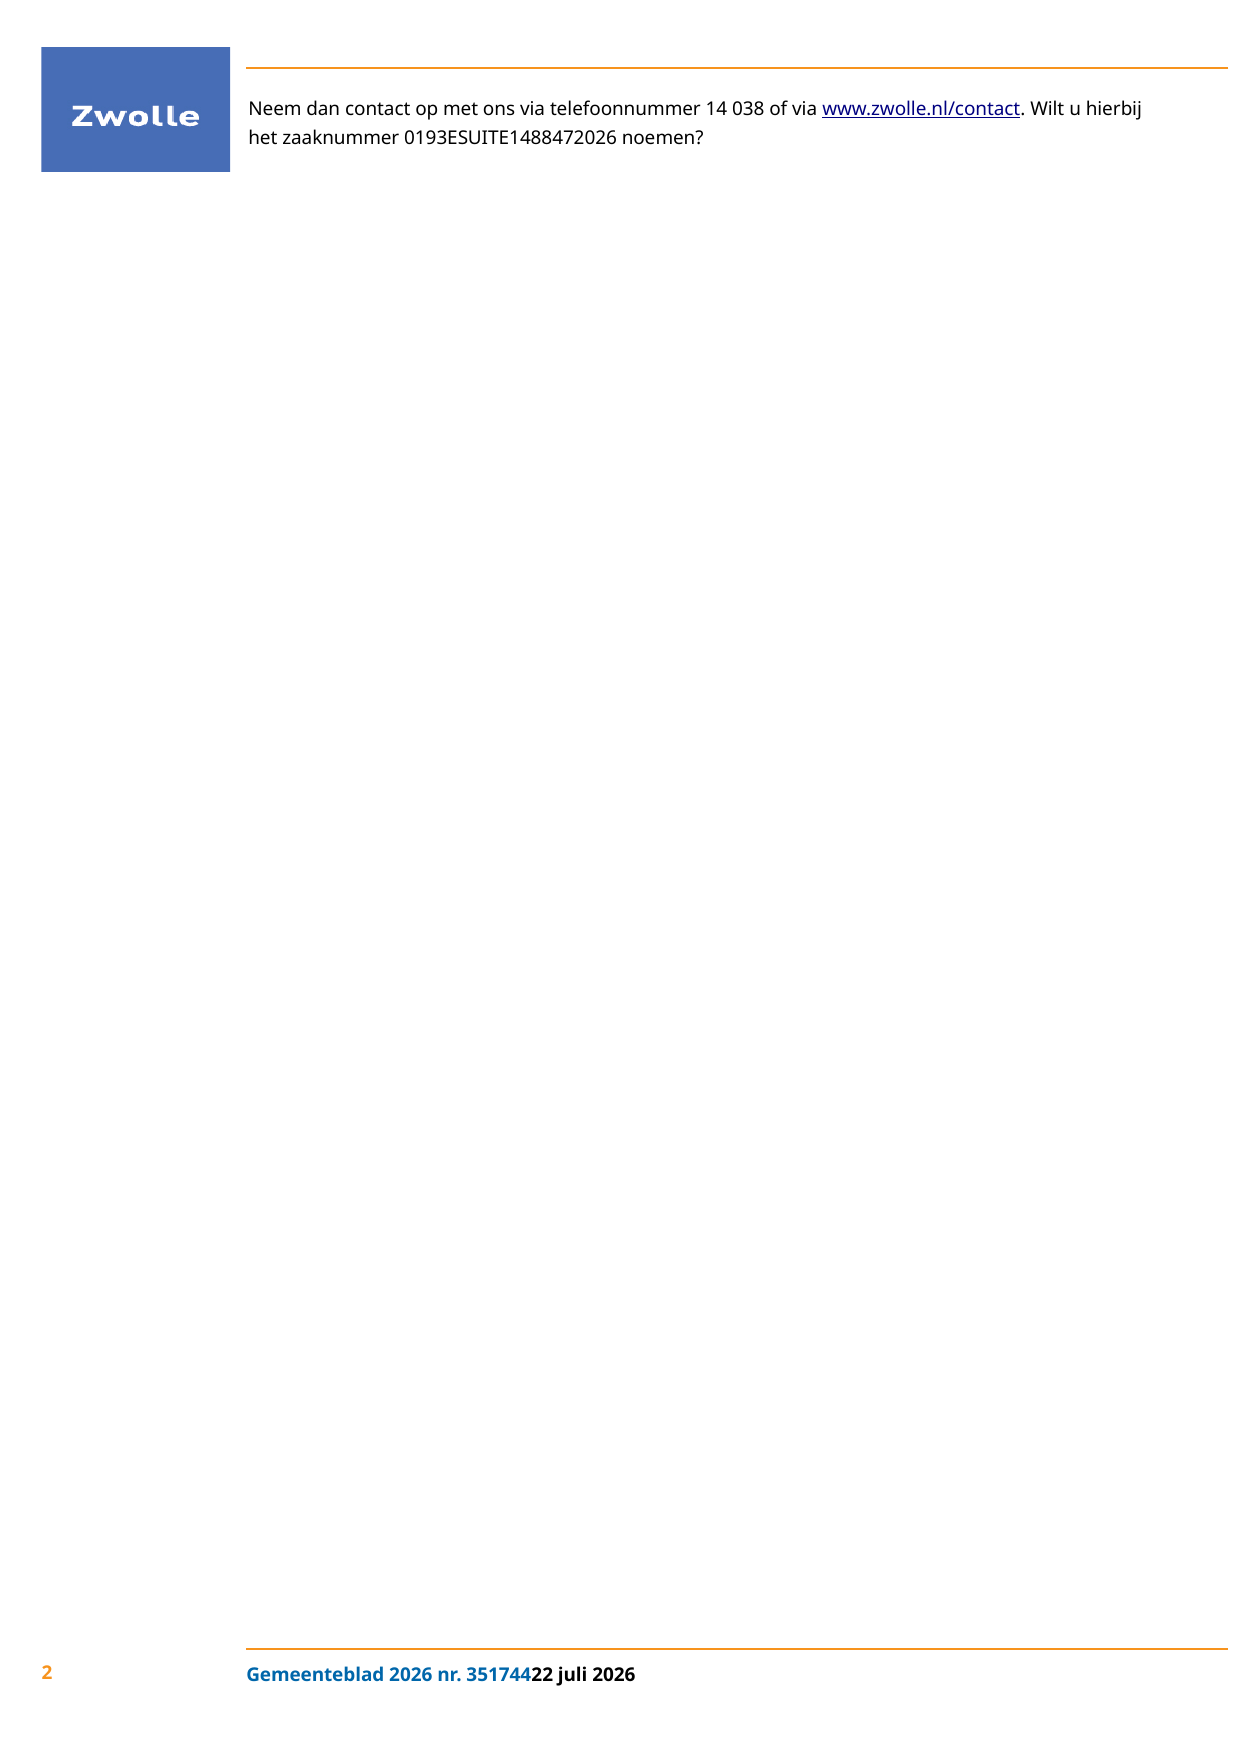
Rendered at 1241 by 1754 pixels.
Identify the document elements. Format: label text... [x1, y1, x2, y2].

picture [41, 47, 231, 172]
text Neem dan contact op met ons via telefoonnummer 14 038 of via www.zwolle.nl/contact. Wilt u hierbij het zaaknummer 0193ESUITE1488472026 noemen? [248, 95, 1152, 150]
